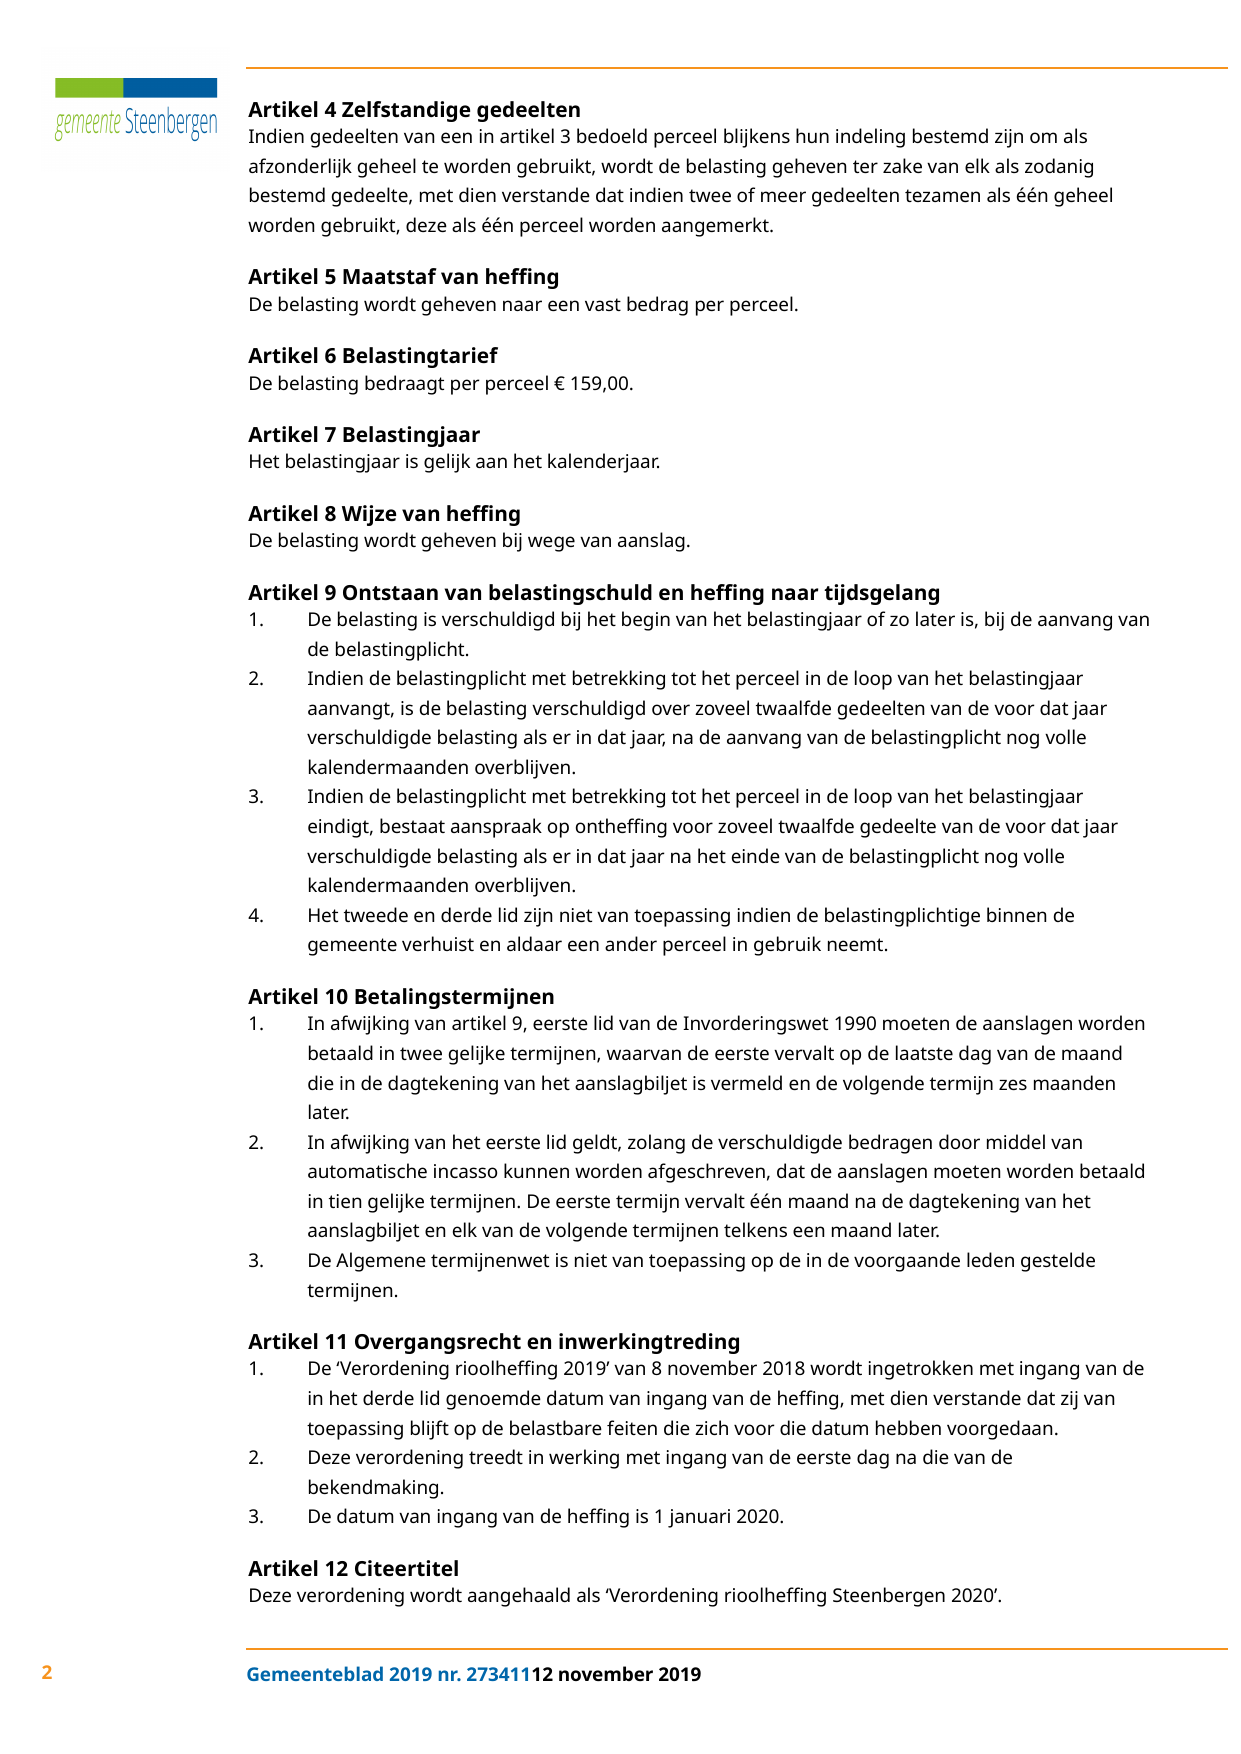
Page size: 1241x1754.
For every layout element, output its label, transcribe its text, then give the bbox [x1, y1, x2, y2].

text Artikel 8 Wijze van heffing [248, 499, 1152, 527]
text Artikel 12 Citeertitel [248, 1554, 1152, 1582]
text De belasting wordt geheven naar een vast bedrag per perceel. [248, 291, 1152, 317]
text Artikel 6 Belastingtarief [248, 341, 1152, 370]
text Indien gedeelten van een in artikel 3 bedoeld perceel blijkens hun indeling bestemd zijn om als afzonderlijk geheel te worden gebruikt, wordt de belasting geheven ter zake van elk als zodanig bestemd gedeelte, met dien verstande dat indien twee of meer gedeelten tezamen als één geheel worden gebruikt, deze als één perceel worden aangemerkt. [248, 123, 1152, 238]
list De datum van ingang van de heffing is 1 januari 2020. [248, 1503, 1152, 1529]
text Artikel 11 Overgangsrecht en inwerkingtreding [248, 1327, 1152, 1356]
list In afwijking van artikel 9, eerste lid van de Invorderingswet 1990 moeten de aanslagen worden betaald in twee gelijke termijnen, waarvan de eerste vervalt op de laatste dag van de maand die in de dagtekening van het aanslagbiljet is vermeld en de volgende termijn zes maanden later. [248, 1011, 1152, 1125]
picture [41, 47, 231, 172]
text Deze verordening wordt aangehaald als ‘Verordening rioolheffing Steenbergen 2020’. [248, 1582, 1152, 1608]
text Het belastingjaar is gelijk aan het kalenderjaar. [248, 448, 1152, 474]
text De belasting wordt geheven bij wege van aanslag. [248, 527, 1152, 553]
list De belasting is verschuldigd bij het begin van het belastingjaar of zo later is, bij de aanvang van de belastingplicht. [248, 606, 1152, 662]
text Artikel 5 Maatstaf van heffing [248, 262, 1152, 291]
list Het tweede en derde lid zijn niet van toepassing indien de belastingplichtige binnen de gemeente verhuist en aldaar een ander perceel in gebruik neemt. [248, 902, 1152, 957]
text Artikel 10 Betalingstermijnen [248, 982, 1152, 1011]
list De ‘Verordening rioolheffing 2019’ van 8 november 2018 wordt ingetrokken met ingang van de in het derde lid genoemde datum van ingang van de heffing, met dien verstande dat zij van toepassing blijft op de belastbare feiten die zich voor die datum hebben voorgedaan. [248, 1356, 1152, 1441]
text Artikel 9 Ontstaan van belastingschuld en heffing naar tijdsgelang [248, 578, 1152, 606]
list Indien de belastingplicht met betrekking tot het perceel in de loop van het belastingjaar eindigt, bestaat aanspraak op ontheffing voor zoveel twaalfde gedeelte van de voor dat jaar verschuldigde belasting als er in dat jaar na het einde van de belastingplicht nog volle kalendermaanden overblijven. [248, 784, 1152, 898]
list Indien de belastingplicht met betrekking tot het perceel in de loop van het belastingjaar aanvangt, is de belasting verschuldigd over zoveel twaalfde gedeelten van de voor dat jaar verschuldigde belasting als er in dat jaar, na de aanvang van de belastingplicht nog volle kalendermaanden overblijven. [248, 665, 1152, 780]
text Artikel 4 Zelfstandige gedeelten [248, 95, 1152, 123]
list In afwijking van het eerste lid geldt, zolang de verschuldigde bedragen door middel van automatische incasso kunnen worden afgeschreven, dat de aanslagen moeten worden betaald in tien gelijke termijnen. De eerste termijn vervalt één maand na de dagtekening van het aanslagbiljet en elk van de volgende termijnen telkens een maand later. [248, 1129, 1152, 1243]
list Deze verordening treedt in werking met ingang van de eerste dag na die van de bekendmaking. [248, 1444, 1152, 1500]
text De belasting bedraagt per perceel € 159,00. [248, 370, 1152, 395]
text Artikel 7 Belastingjaar [248, 420, 1152, 448]
list De Algemene termijnenwet is niet van toepassing op de in de voorgaande leden gestelde termijnen. [248, 1247, 1152, 1302]
